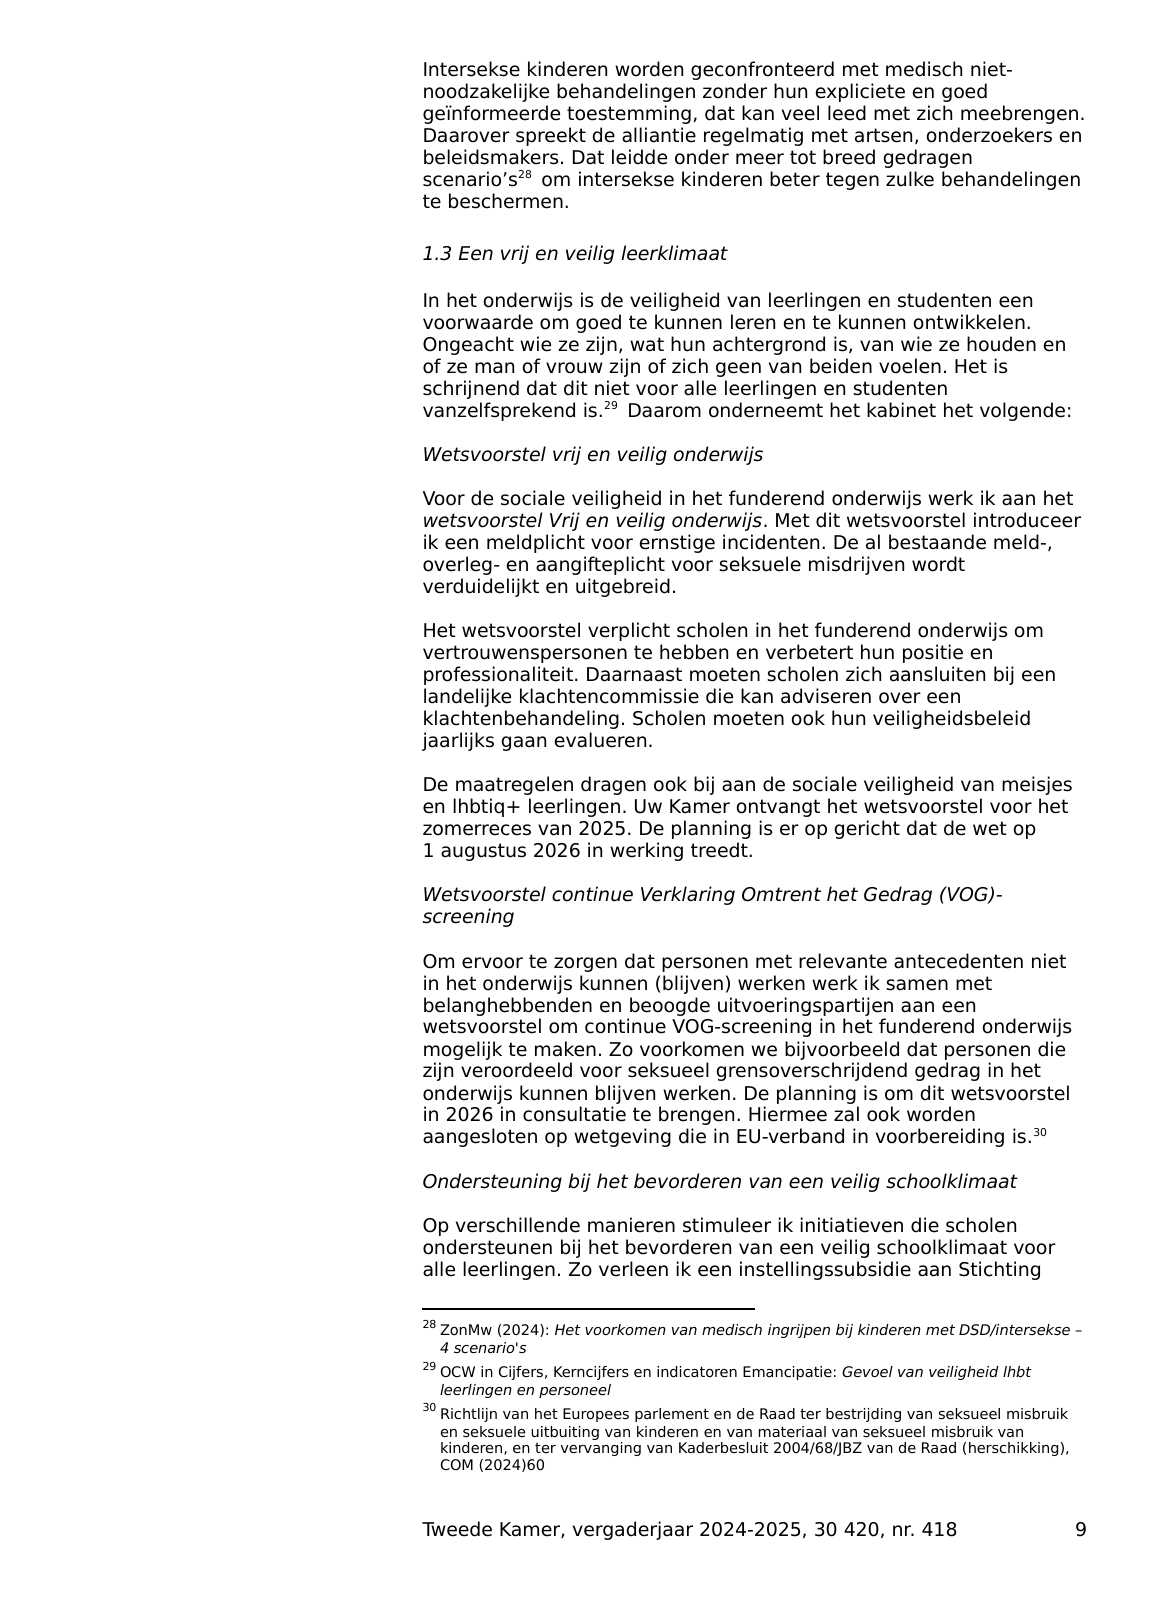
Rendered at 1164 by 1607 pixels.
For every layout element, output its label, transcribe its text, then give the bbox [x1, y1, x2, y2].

text Om ervoor te zorgen dat personen met relevante antecedenten niet in het onderwijs kunnen (blijven) werken werk ik samen met belanghebbenden en beoogde uitvoeringspartijen aan een wetsvoorstel om continue VOG-screening in het funderend onderwijs mogelijk te maken. Zo voorkomen we bijvoorbeeld dat personen die zijn veroordeeld voor seksueel grensoverschrijdend gedrag in het onderwijs kunnen blijven werken. De planning is om dit wetsvoorstel in 2026 in consultatie te brengen. Hiermee zal ook worden aangesloten op wetgeving die in EU-verband in voorbereiding is. [422, 951, 1087, 1148]
text Voor de sociale veiligheid in het funderend onderwijs werk ik aan het wetsvoorstel Vrij en veilig onderwijs. Met dit wetsvoorstel introduceer ik een meldplicht voor ernstige incidenten. De al bestaande meld-, overleg- en aangifteplicht voor seksuele misdrijven wordt verduidelijkt en uitgebreid. [422, 488, 1087, 598]
text Het wetsvoorstel verplicht scholen in het funderend onderwijs om vertrouwenspersonen te hebben en verbetert hun positie en professionaliteit. Daarnaast moeten scholen zich aansluiten bij een landelijke klachtencommissie die kan adviseren over een klachtenbehandeling. Scholen moeten ook hun veiligheidsbeleid jaarlijks gaan evalueren. [422, 620, 1087, 752]
subtitle Wetsvoorstel continue Verklaring Omtrent het Gedrag (VOG)-screening [422, 884, 1087, 928]
text Richtlijn van het Europees parlement en de Raad ter bestrijding van seksueel misbruik en seksuele uitbuiting van kinderen en van materiaal van seksueel misbruik van kinderen, en ter vervanging van Kaderbesluit 2004/68/JBZ van de Raad (herschikking), COM (2024)60 [422, 1402, 1087, 1474]
text Op verschillende manieren stimuleer ik initiatieven die scholen ondersteunen bij het bevorderen van een veilig schoolklimaat voor alle leerlingen. Zo verleen ik een instellingssubsidie aan Stichting [422, 1215, 1087, 1281]
text Intersekse kinderen worden geconfronteerd met medisch niet-noodzakelijke behandelingen zonder hun expliciete en goed geïnformeerde toestemming, dat kan veel leed met zich meebrengen. Daarover spreekt de alliantie regelmatig met artsen, onderzoekers en beleidsmakers. Dat leidde onder meer tot breed gedragen scenario’s om intersekse kinderen beter tegen zulke behandelingen te beschermen. [422, 59, 1087, 213]
subtitle Wetsvoorstel vrij en veilig onderwijs [422, 444, 1087, 466]
text ZonMw (2024): Het voorkomen van medisch ingrijpen bij kinderen met DSD/intersekse – 4 scenario's [422, 1318, 1087, 1357]
text De maatregelen dragen ook bij aan de sociale veiligheid van meisjes en lhbtiq+ leerlingen. Uw Kamer ontvangt het wetsvoorstel voor het zomerreces van 2025. De planning is er op gericht dat de wet op 1 augustus 2026 in werking treedt. [422, 774, 1087, 862]
subtitle Ondersteuning bij het bevorderen van een veilig schoolklimaat [422, 1171, 1087, 1192]
text OCW in Cijfers, Kerncijfers en indicatoren Emancipatie: Gevoel van veiligheid lhbt leerlingen en personeel [422, 1360, 1087, 1399]
text In het onderwijs is de veiligheid van leerlingen en studenten een voorwaarde om goed te kunnen leren en te kunnen ontwikkelen. Ongeacht wie ze zijn, wat hun achtergrond is, van wie ze houden en of ze man of vrouw zijn of zich geen van beiden voelen. Het is schrijnend dat dit niet voor alle leerlingen en studenten vanzelfsprekend is. Daarom onderneemt het kabinet het volgende: [422, 290, 1087, 422]
subtitle 1.3 Een vrij en veilig leerklimaat [422, 243, 1087, 265]
